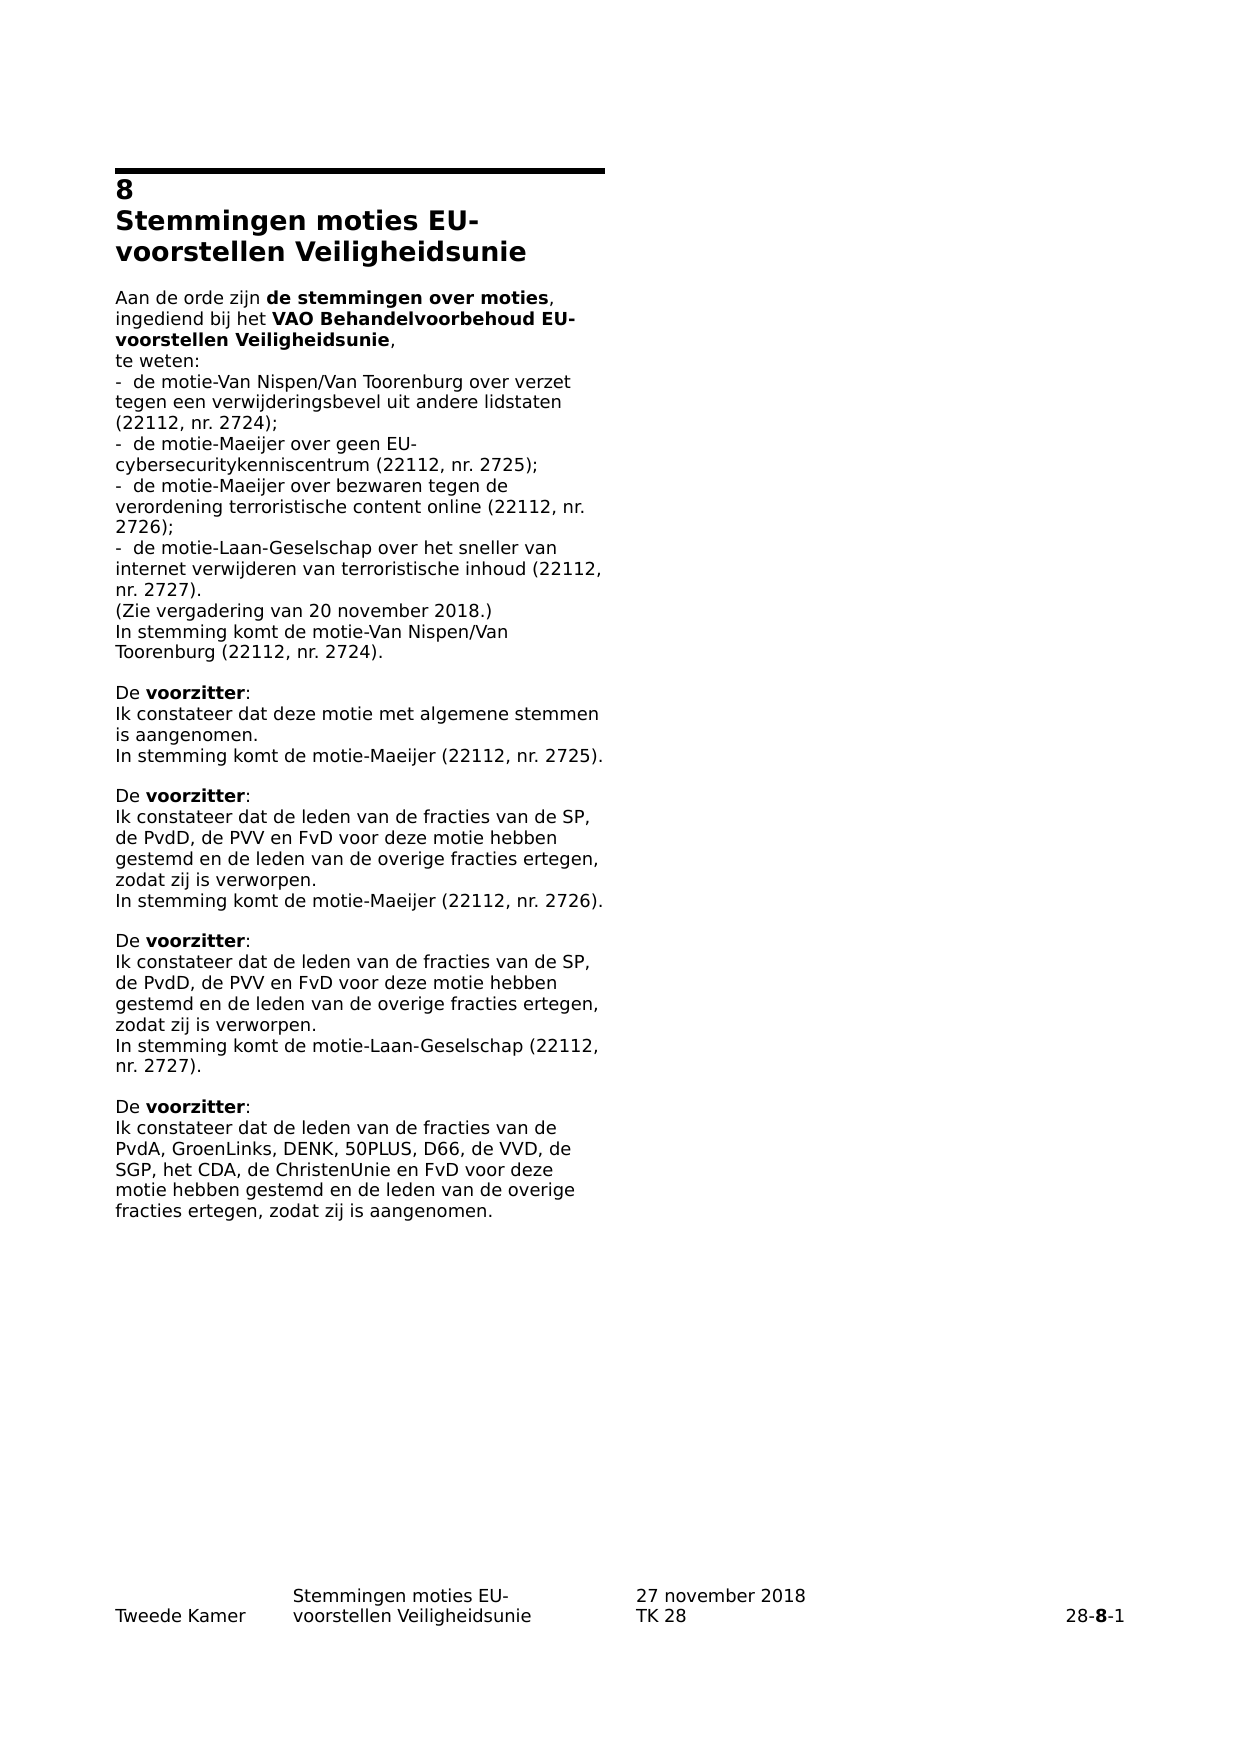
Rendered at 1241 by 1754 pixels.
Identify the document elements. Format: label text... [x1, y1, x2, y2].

text In stemming komt de motie-Van Nispen/Van Toorenburg (22112, nr. 2724). [115, 621, 605, 663]
text Ik constateer dat deze motie met algemene stemmen is aangenomen. [115, 704, 605, 746]
text Ik constateer dat de leden van de fracties van de PvdA, GroenLinks, DENK, 50PLUS, D66, de VVD, de SGP, het CDA, de ChristenUnie en FvD voor deze motie hebben gestemd en de leden van de overige fracties ertegen, zodat zij is aangenomen. [115, 1118, 605, 1222]
text In stemming komt de motie-Maeijer (22112, nr. 2725). [115, 746, 605, 766]
list de motie-Maeijer over bezwaren tegen de verordening terroristische content online (22112, nr. 2726); [115, 476, 605, 538]
list de motie-Laan-Geselschap over het sneller van internet verwijderen van terroristische inhoud (22112, nr. 2727). [115, 538, 605, 601]
text te weten: [115, 351, 605, 371]
text Ik constateer dat de leden van de fracties van de SP, de PvdD, de PVV en FvD voor deze motie hebben gestemd en de leden van de overige fracties ertegen, zodat zij is verworpen. [115, 807, 605, 890]
text De voorzitter: [115, 683, 605, 704]
text De voorzitter: [115, 1097, 605, 1118]
list de motie-Van Nispen/Van Toorenburg over verzet tegen een verwijderingsbevel uit andere lidstaten (22112, nr. 2724); [115, 371, 605, 434]
text Ik constateer dat de leden van de fracties van de SP, de PvdD, de PVV en FvD voor deze motie hebben gestemd en de leden van de overige fracties ertegen, zodat zij is verworpen. [115, 952, 605, 1035]
text In stemming komt de motie-Maeijer (22112, nr. 2726). [115, 890, 605, 911]
title 8 Stemmingen moties EU-voorstellen Veiligheidsunie [115, 174, 605, 268]
list de motie-Maeijer over geen EU-cybersecuritykenniscentrum (22112, nr. 2725); [115, 434, 605, 476]
text Aan de orde zijn de stemmingen over moties, ingediend bij het VAO Behandelvoorbehoud EU-voorstellen Veiligheidsunie, [115, 288, 605, 351]
text (Zie vergadering van 20 november 2018.) [115, 601, 605, 621]
text De voorzitter: [115, 931, 605, 952]
text De voorzitter: [115, 786, 605, 807]
text In stemming komt de motie-Laan-Geselschap (22112, nr. 2727). [115, 1035, 605, 1077]
